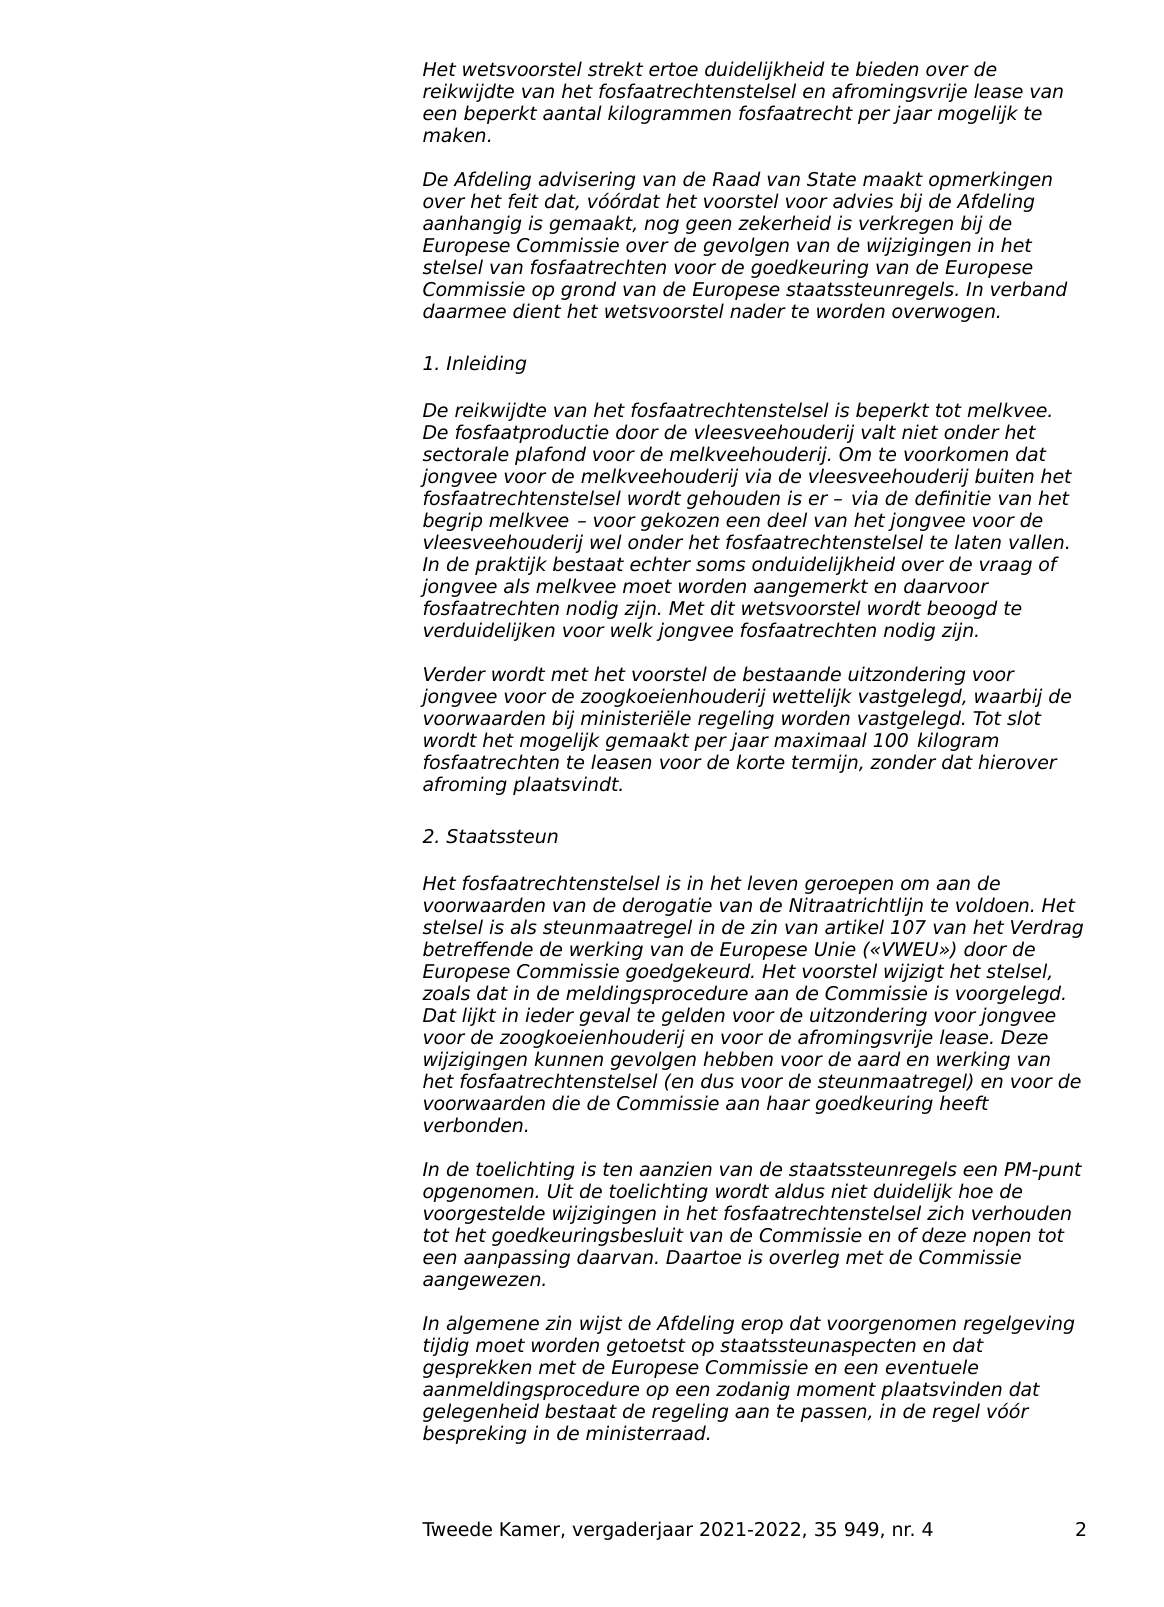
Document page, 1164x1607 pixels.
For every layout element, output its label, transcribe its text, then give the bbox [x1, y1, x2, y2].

text De Afdeling advisering van de Raad van State maakt opmerkingen over het feit dat, vóórdat het voorstel voor advies bij de Afdeling aanhangig is gemaakt, nog geen zekerheid is verkregen bij de Europese Commissie over de gevolgen van de wijzigingen in het stelsel van fosfaatrechten voor de goedkeuring van de Europese Commissie op grond van de Europese staatssteunregels. In verband daarmee dient het wetsvoorstel nader te worden overwogen. [422, 169, 1087, 323]
text Het wetsvoorstel strekt ertoe duidelijkheid te bieden over de reikwijdte van het fosfaatrechtenstelsel en afromingsvrije lease van een beperkt aantal kilogrammen fosfaatrecht per jaar mogelijk te maken. [422, 59, 1087, 147]
subtitle 1. Inleiding [422, 353, 1087, 375]
text Het fosfaatrechtenstelsel is in het leven geroepen om aan de voorwaarden van de derogatie van de Nitraatrichtlijn te voldoen. Het stelsel is als steunmaatregel in de zin van artikel 107 van het Verdrag betreffende de werking van de Europese Unie («VWEU») door de Europese Commissie goedgekeurd. Het voorstel wijzigt het stelsel, zoals dat in de meldingsprocedure aan de Commissie is voorgelegd. Dat lijkt in ieder geval te gelden voor de uitzondering voor jongvee voor de zoogkoeienhouderij en voor de afromingsvrije lease. Deze wijzigingen kunnen gevolgen hebben voor de aard en werking van het fosfaatrechtenstelsel (en dus voor de steunmaatregel) en voor de voorwaarden die de Commissie aan haar goedkeuring heeft verbonden. [422, 873, 1087, 1137]
text De reikwijdte van het fosfaatrechtenstelsel is beperkt tot melkvee. De fosfaatproductie door de vleesveehouderij valt niet onder het sectorale plafond voor de melkveehouderij. Om te voorkomen dat jongvee voor de melkveehouderij via de vleesveehouderij buiten het fosfaatrechtenstelsel wordt gehouden is er – via de definitie van het begrip melkvee – voor gekozen een deel van het jongvee voor de vleesveehouderij wel onder het fosfaatrechtenstelsel te laten vallen. In de praktijk bestaat echter soms onduidelijkheid over de vraag of jongvee als melkvee moet worden aangemerkt en daarvoor fosfaatrechten nodig zijn. Met dit wetsvoorstel wordt beoogd te verduidelijken voor welk jongvee fosfaatrechten nodig zijn. [422, 400, 1087, 642]
text Verder wordt met het voorstel de bestaande uitzondering voor jongvee voor de zoogkoeienhouderij wettelijk vastgelegd, waarbij de voorwaarden bij ministeriële regeling worden vastgelegd. Tot slot wordt het mogelijk gemaakt per jaar maximaal 100 kilogram fosfaatrechten te leasen voor de korte termijn, zonder dat hierover afroming plaatsvindt. [422, 664, 1087, 796]
subtitle 2. Staatssteun [422, 826, 1087, 848]
text In algemene zin wijst de Afdeling erop dat voorgenomen regelgeving tijdig moet worden getoetst op staatssteunaspecten en dat gesprekken met de Europese Commissie en een eventuele aanmeldingsprocedure op een zodanig moment plaatsvinden dat gelegenheid bestaat de regeling aan te passen, in de regel vóór bespreking in de ministerraad. [422, 1313, 1087, 1445]
text In de toelichting is ten aanzien van de staatssteunregels een PM-punt opgenomen. Uit de toelichting wordt aldus niet duidelijk hoe de voorgestelde wijzigingen in het fosfaatrechtenstelsel zich verhouden tot het goedkeuringsbesluit van de Commissie en of deze nopen tot een aanpassing daarvan. Daartoe is overleg met de Commissie aangewezen. [422, 1159, 1087, 1291]
